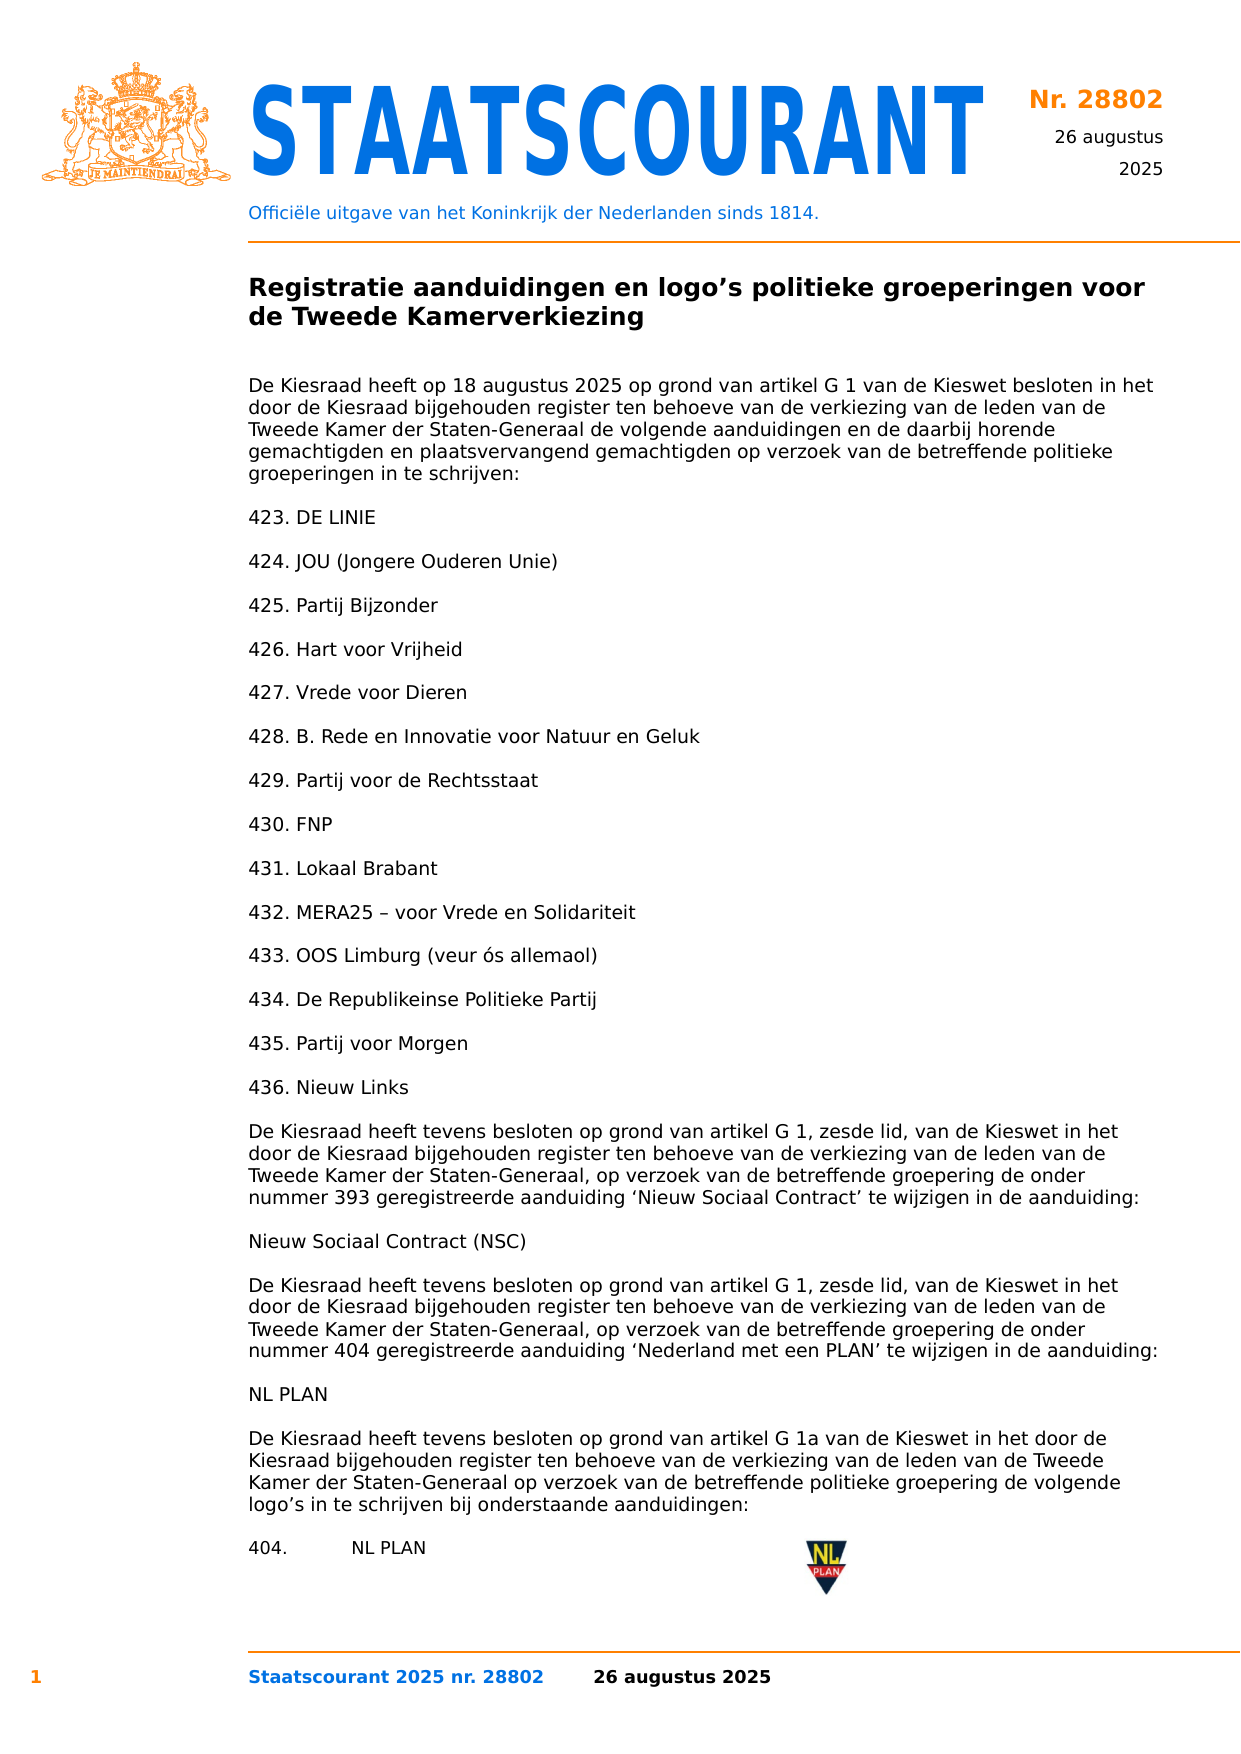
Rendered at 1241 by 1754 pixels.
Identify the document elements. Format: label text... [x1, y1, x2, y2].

text 425. Partij Bijzonder [248, 594, 1163, 617]
table_cell Officiële uitgave van het Koninkrijk der Nederlanden sinds 1814. [248, 203, 1240, 241]
text NL PLAN [248, 1384, 1163, 1406]
table_header [25, 62, 248, 241]
text 433. OOS Limburg (veur ós allemaol) [248, 945, 1163, 967]
picture [41, 62, 231, 186]
text 435. Partij voor Morgen [248, 1033, 1163, 1055]
text De Kiesraad heeft tevens besloten op grond van artikel G 1a van de Kieswet in het door de Kiesraad bijgehouden register ten behoeve van de verkiezing van de leden van de Tweede Kamer der Staten-Generaal op verzoek van de betreffende politieke groepering de volgende logo’s in te schrijven bij onderstaande aanduidingen: [248, 1428, 1163, 1516]
text 429. Partij voor de Rechtsstaat [248, 770, 1163, 792]
text 432. MERA25 – voor Vrede en Solidariteit [248, 902, 1163, 923]
table_header NL PLAN [345, 1538, 764, 1597]
text 430. FNP [248, 814, 1163, 836]
text 431. Lokaal Brabant [248, 858, 1163, 880]
table_header Nr. 28802 [998, 62, 1240, 121]
table_header [883, 1538, 1163, 1597]
table_cell 26 augustus [998, 121, 1240, 153]
text 423. DE LINIE [248, 507, 1163, 529]
text 424. JOU (Jongere Ouderen Unie) [248, 551, 1163, 573]
picture [770, 1537, 883, 1597]
text 427. Vrede voor Dieren [248, 682, 1163, 704]
text 428. B. Rede en Innovatie voor Natuur en Geluk [248, 726, 1163, 748]
text De Kiesraad heeft op 18 augustus 2025 op grond van artikel G 1 van de Kieswet besloten in het door de Kiesraad bijgehouden register ten behoeve van de verkiezing van de leden van de Tweede Kamer der Staten-Generaal de volgende aanduidingen en de daarbij horende gemachtigden en plaatsvervangend gemachtigden op verzoek van de betreffende politieke groeperingen in te schrijven: [248, 375, 1163, 485]
table_cell 2025 [998, 153, 1240, 203]
text De Kiesraad heeft tevens besloten op grond van artikel G 1, zesde lid, van de Kieswet in het door de Kiesraad bijgehouden register ten behoeve van de verkiezing van de leden van de Tweede Kamer der Staten-Generaal, op verzoek van de betreffende groepering de onder nummer 404 geregistreerde aanduiding ‘Nederland met een PLAN’ te wijzigen in de aanduiding: [248, 1274, 1163, 1362]
table_header 404. [248, 1538, 345, 1597]
table_header [765, 1538, 770, 1597]
text Nieuw Sociaal Contract (NSC) [248, 1231, 1163, 1253]
text 426. Hart voor Vrijheid [248, 638, 1163, 660]
table_header STAATSCOURANT [248, 62, 998, 203]
text 434. De Republikeinse Politieke Partij [248, 989, 1163, 1011]
text 436. Nieuw Links [248, 1077, 1163, 1099]
subtitle Registratie aanduidingen en logo’s politieke groeperingen voor de Tweede Kamerverkiezing [248, 273, 1163, 331]
text De Kiesraad heeft tevens besloten op grond van artikel G 1, zesde lid, van de Kieswet in het door de Kiesraad bijgehouden register ten behoeve van de verkiezing van de leden van de Tweede Kamer der Staten-Generaal, op verzoek van de betreffende groepering de onder nummer 393 geregistreerde aanduiding ‘Nieuw Sociaal Contract’ te wijzigen in de aanduiding: [248, 1121, 1163, 1209]
